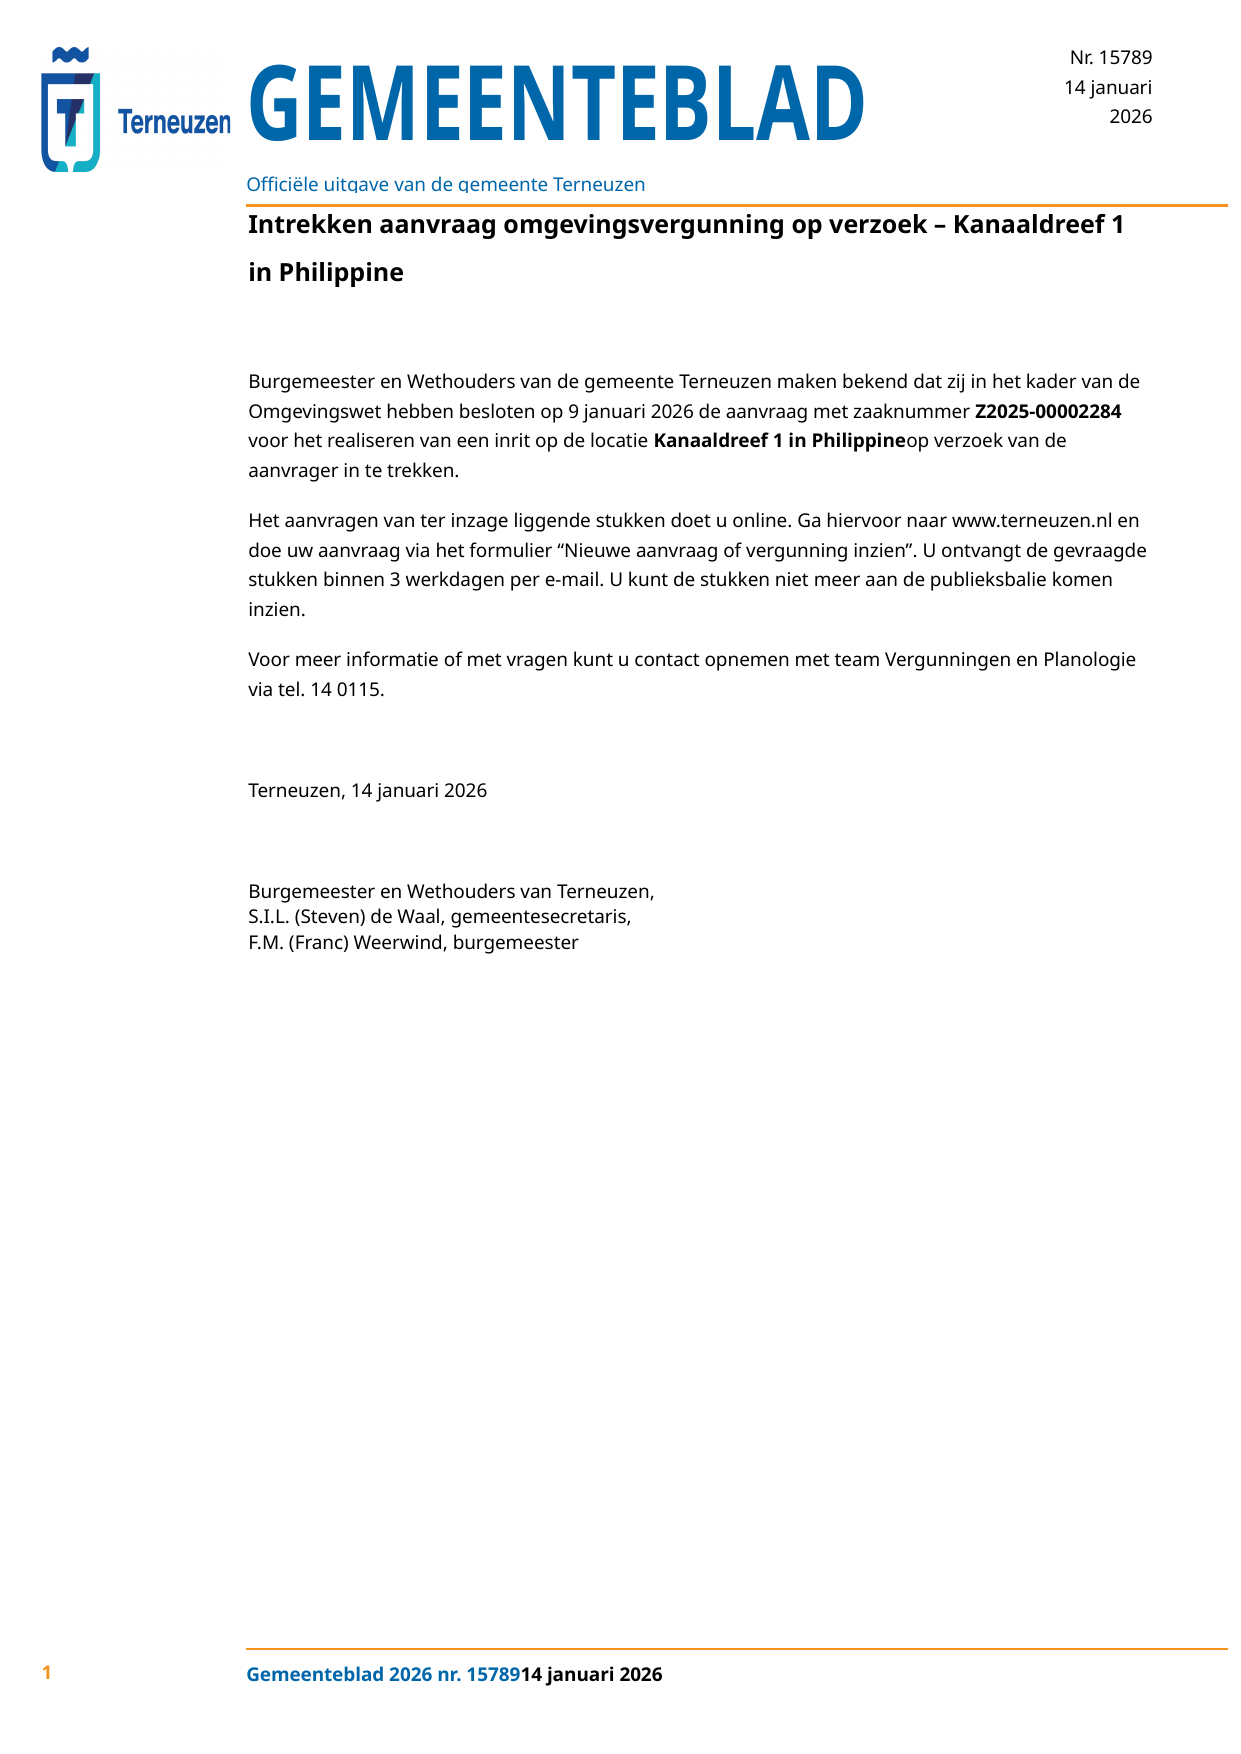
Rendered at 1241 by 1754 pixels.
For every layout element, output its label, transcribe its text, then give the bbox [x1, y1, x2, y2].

table_cell [248, 955, 700, 981]
text Het aanvragen van ter inzage liggende stukken doet u online. Ga hiervoor naar www.terneuzen.nl en doe uw aanvraag via het formulier “Nieuwe aanvraag of vergunning inzien”. U ontvangt de gevraagde stukken binnen 3 werkdagen per e-mail. U kunt de stukken niet meer aan de publieksbalie komen inzien. [248, 507, 1152, 622]
table_cell [700, 955, 1152, 981]
table_cell [700, 904, 1152, 929]
text Burgemeester en Wethouders van de gemeente Terneuzen maken bekend dat zij in het kader van de Omgevingswet hebben besloten op 9 januari 2026 de aanvraag met zaaknummer Z2025-00002284 voor het realiseren van een inrit op de locatie Kanaaldreef 1 in Philippineop verzoek van de aanvrager in te trekken. [248, 368, 1152, 483]
text Terneuzen, 14 januari 2026 [248, 777, 1152, 803]
table_cell S.I.L. (Steven) de Waal, gemeentesecretaris, [248, 904, 700, 929]
picture [41, 47, 231, 172]
text Voor meer informatie of met vragen kunt u contact opnemen met team Vergunningen en Planologie via tel. 14 0115. [248, 647, 1152, 702]
text Intrekken aanvraag omgevingsvergunning op verzoek – Kanaaldreef 1 in Philippine [248, 207, 1152, 288]
table_header Burgemeester en Wethouders van Terneuzen, [248, 878, 1152, 904]
table_cell F.M. (Franc) Weerwind, burgemeester [248, 930, 1152, 955]
